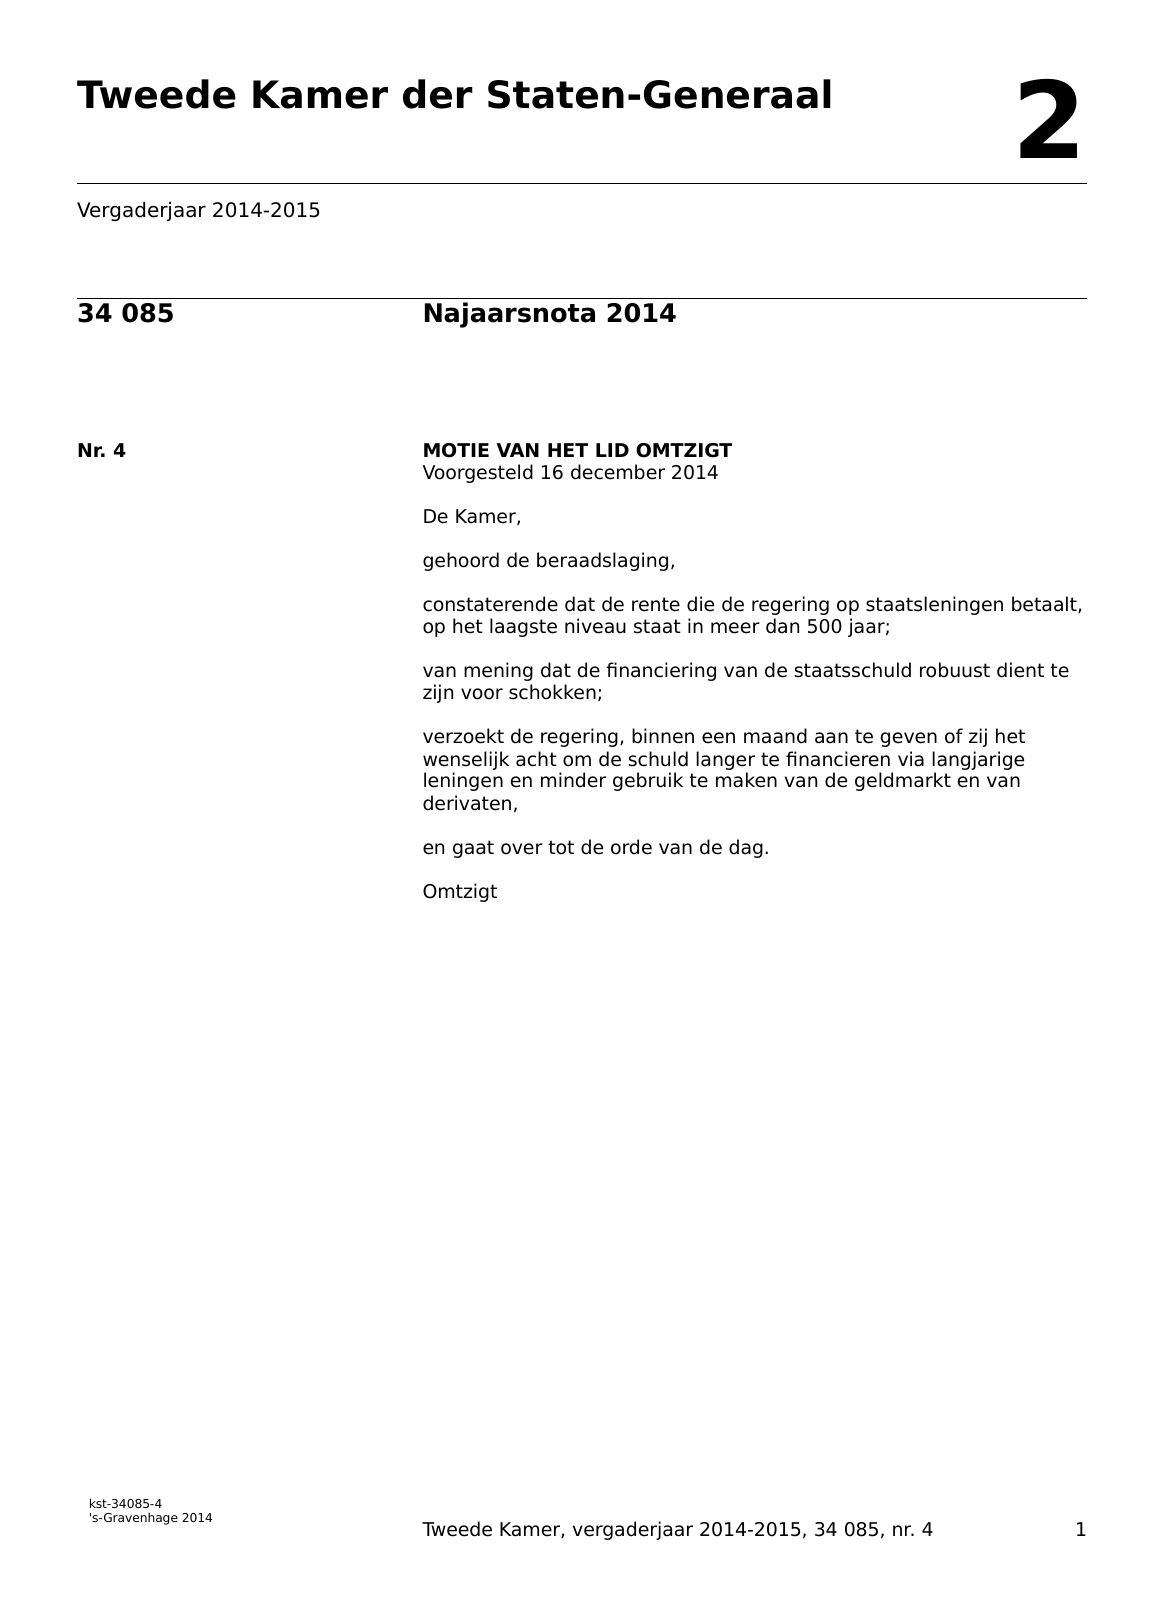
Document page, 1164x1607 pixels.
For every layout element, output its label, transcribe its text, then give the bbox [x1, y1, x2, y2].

subtitle Nr. 4 MOTIE VAN HET LID OMTZIGT [77, 440, 1087, 462]
text en gaat over tot de orde van de dag. [422, 837, 1087, 858]
text 's-Gravenhage 2014 [88, 1511, 323, 1525]
subtitle 34 085 Najaarsnota 2014 [77, 299, 1087, 329]
text Voorgesteld 16 december 2014 [422, 462, 1087, 484]
text constaterende dat de rente die de regering op staatsleningen betaalt, op het laagste niveau staat in meer dan 500 jaar; [422, 594, 1087, 638]
text De Kamer, [422, 506, 1087, 528]
text kst-34085-4 [88, 1497, 323, 1511]
table_cell Vergaderjaar 2014-2015 [77, 184, 1087, 298]
text van mening dat de financiering van de staatsschuld robuust dient te zijn voor schokken; [422, 660, 1087, 704]
text verzoekt de regering, binnen een maand aan te geven of zij het wenselijk acht om de schuld langer te financieren via langjarige leningen en minder gebruik te maken van de geldmarkt en van derivaten, [422, 726, 1087, 814]
table_header Tweede Kamer der Staten-Generaal [77, 59, 886, 183]
text gehoord de beraadslaging, [422, 550, 1087, 572]
text Omtzigt [422, 881, 1087, 903]
table_header 2 [886, 59, 1087, 183]
